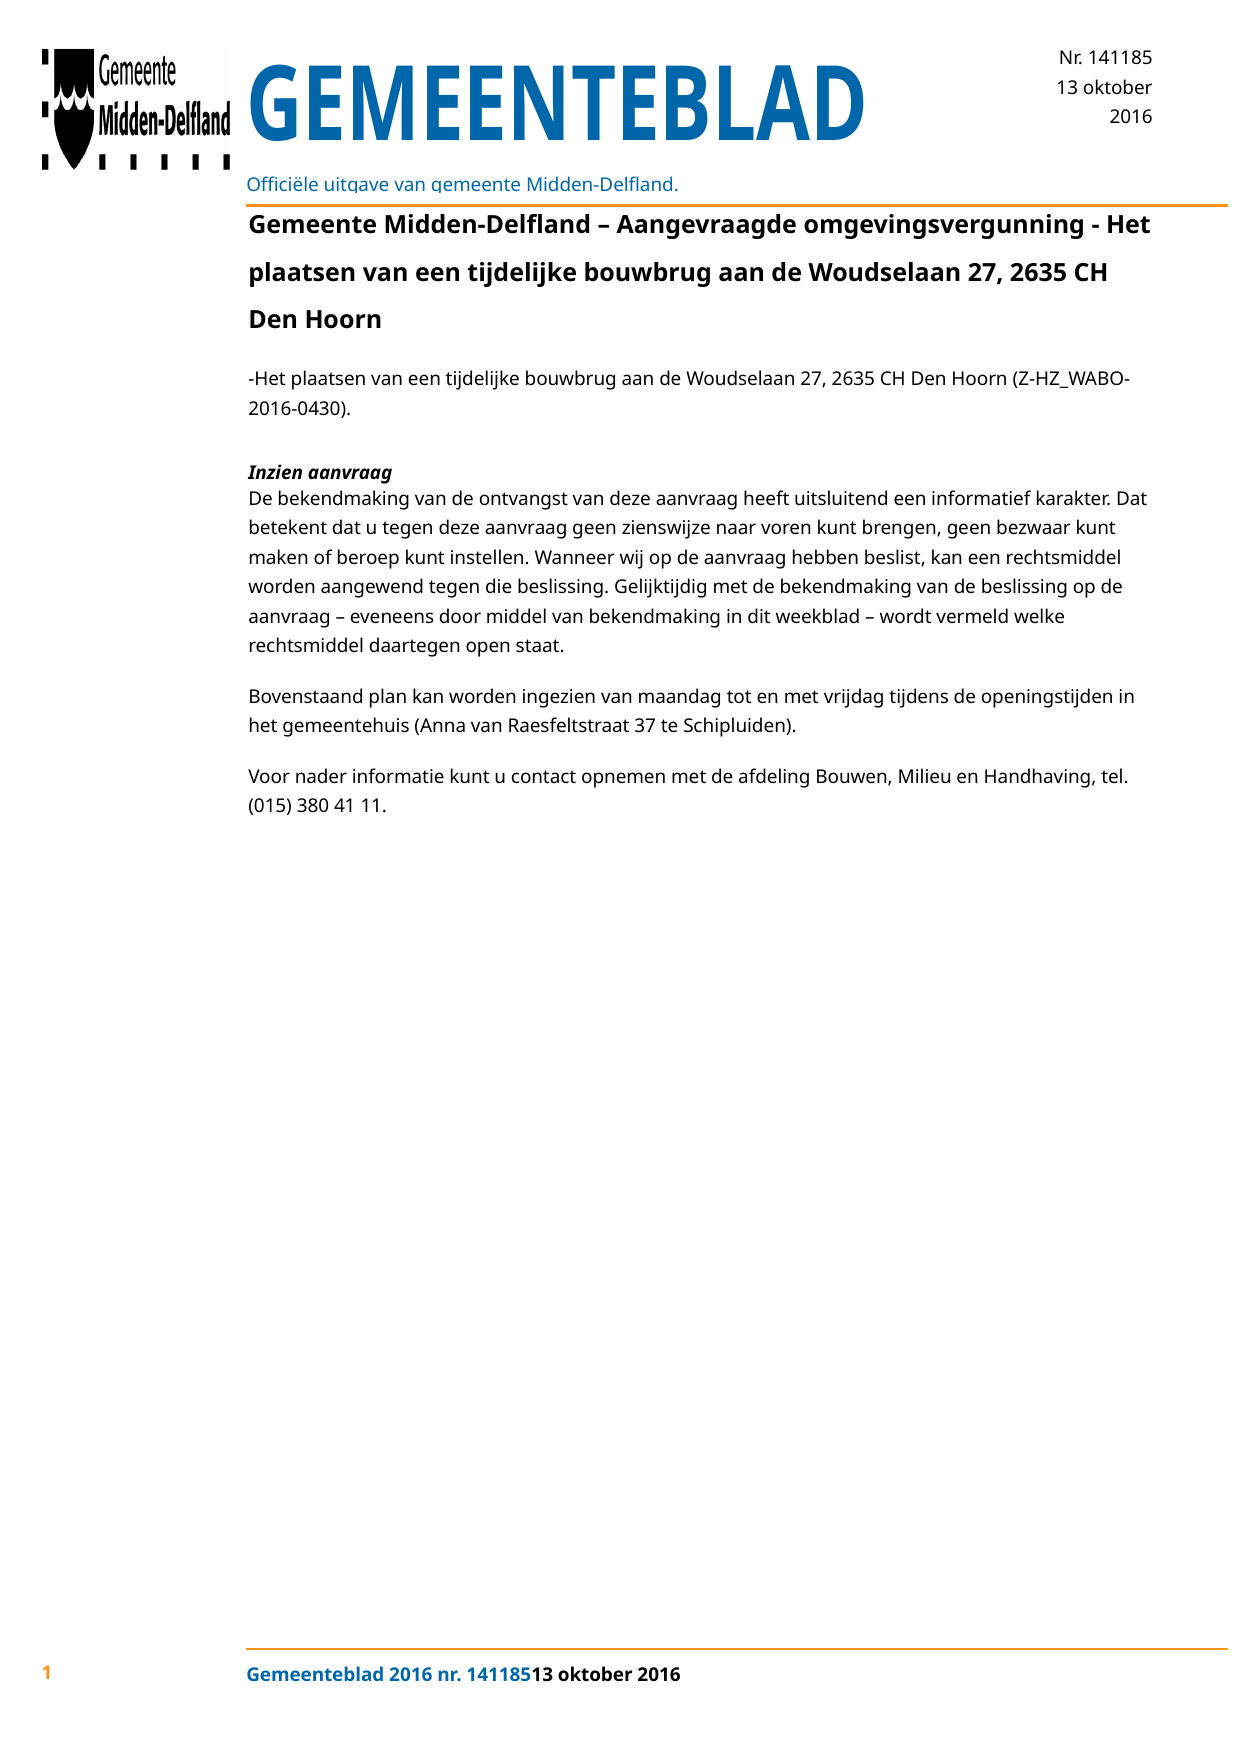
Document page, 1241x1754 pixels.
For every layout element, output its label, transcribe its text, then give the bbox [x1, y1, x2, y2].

text -Het plaatsen van een tijdelijke bouwbrug aan de Woudselaan 27, 2635 CH Den Hoorn (Z-HZ_WABO-2016-0430). [248, 366, 1152, 421]
text Voor nader informatie kunt u contact opnemen met de afdeling Bouwen, Milieu en Handhaving, tel. (015) 380 41 11. [248, 763, 1152, 818]
picture [41, 47, 231, 172]
text De bekendmaking van de ontvangst van deze aanvraag heeft uitsluitend een informatief karakter. Dat betekent dat u tegen deze aanvraag geen zienswijze naar voren kunt brengen, geen bezwaar kunt maken of beroep kunt instellen. Wanneer wij op de aanvraag hebben beslist, kan een rechtsmiddel worden aangewend tegen die beslissing. Gelijktijdig met de bekendmaking van de beslissing op de aanvraag – eveneens door middel van bekendmaking in dit weekblad – wordt vermeld welke rechtsmiddel daartegen open staat. [248, 485, 1152, 658]
text Inzien aanvraag [248, 459, 1152, 485]
text Bovenstaand plan kan worden ingezien van maandag tot en met vrijdag tijdens de openingstijden in het gemeentehuis (Anna van Raesfeltstraat 37 te Schipluiden). [248, 683, 1152, 738]
text Gemeente Midden-Delfland – Aangevraagde omgevingsvergunning - Het plaatsen van een tijdelijke bouwbrug aan de Woudselaan 27, 2635 CH Den Hoorn [248, 207, 1152, 336]
